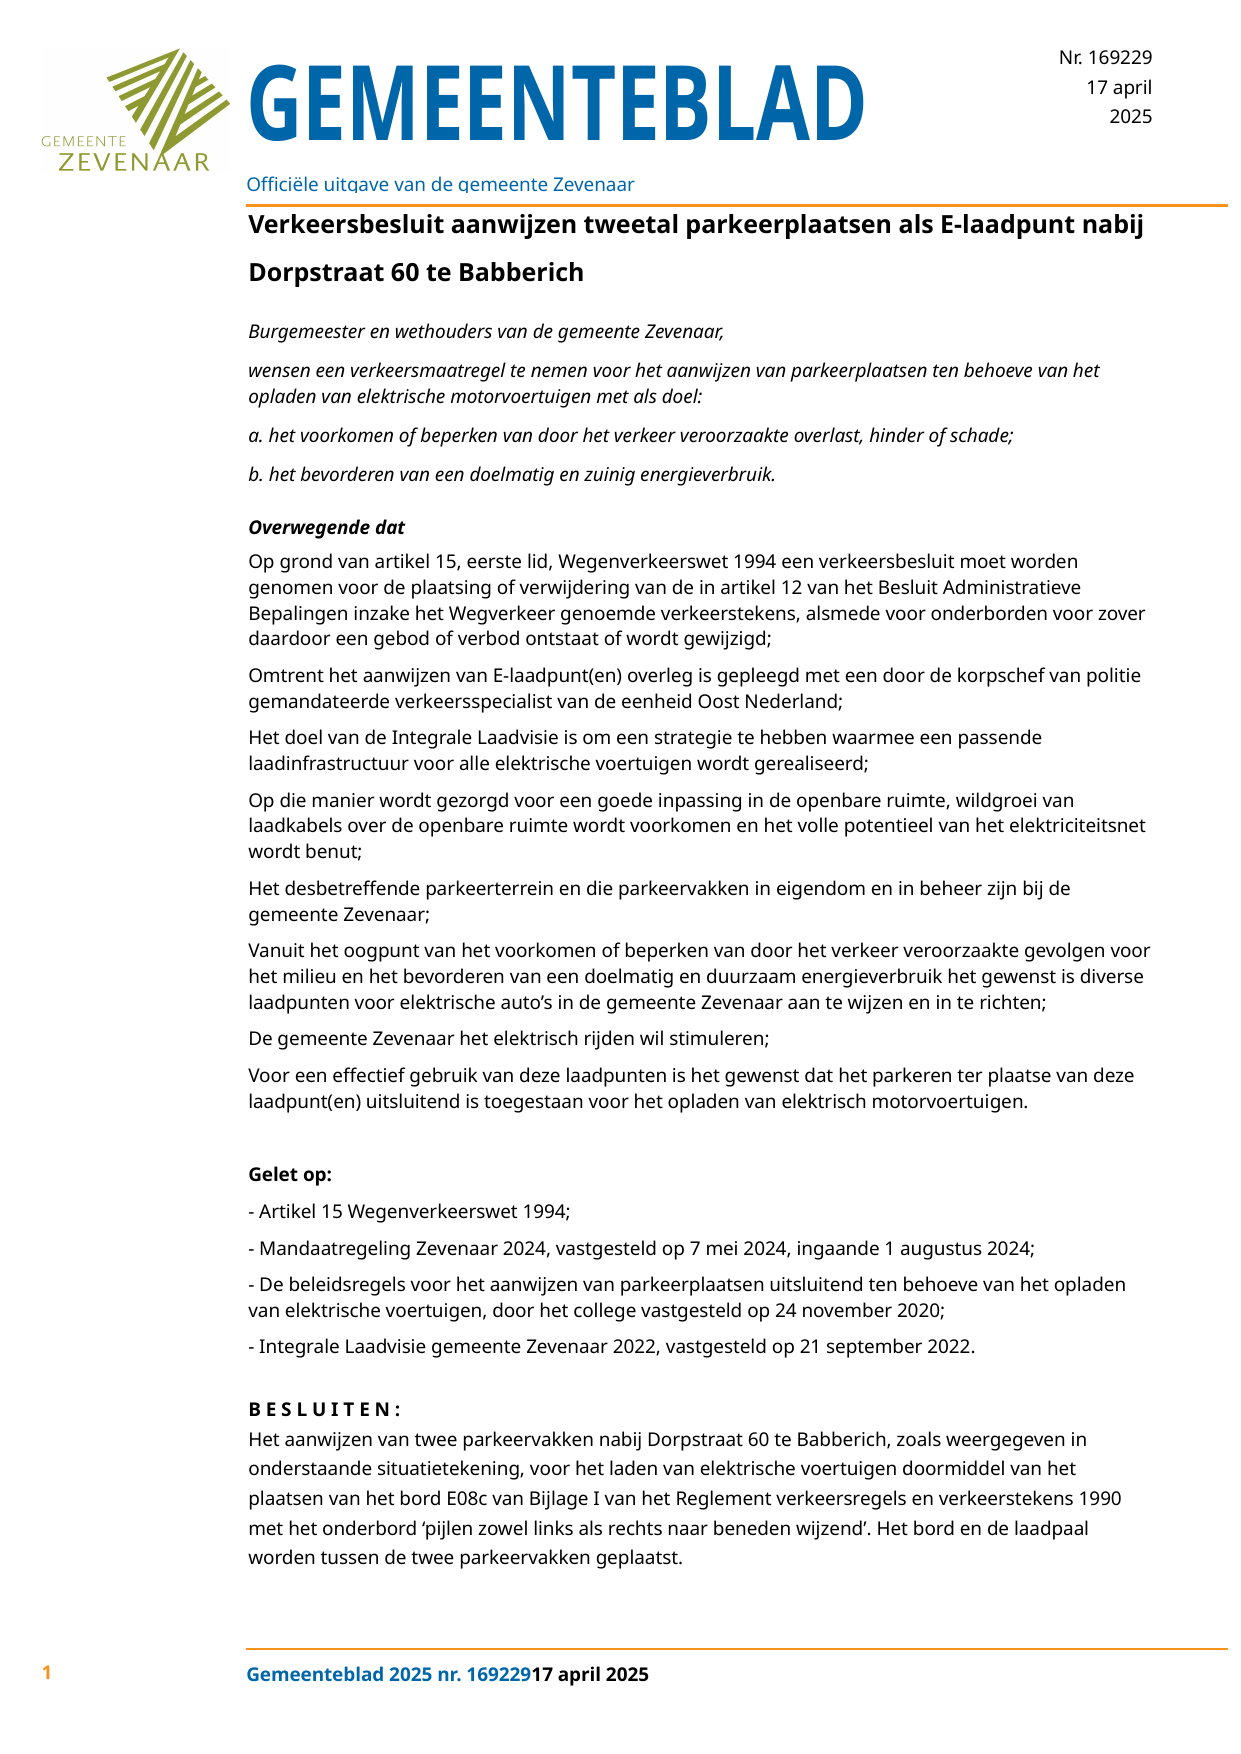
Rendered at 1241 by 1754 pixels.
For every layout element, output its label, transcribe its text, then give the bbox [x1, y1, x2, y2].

text Verkeersbesluit aanwijzen tweetal parkeerplaatsen als E-laadpunt nabij Dorpstraat 60 te Babberich [248, 207, 1152, 288]
text Burgemeester en wethouders van de gemeente Zevenaar, [248, 318, 1152, 344]
text b. het bevorderen van een doelmatig en zuinig energieverbruik. [248, 461, 1152, 487]
text - Mandaatregeling Zevenaar 2024, vastgesteld op 7 mei 2024, ingaande 1 augustus 2024; [248, 1235, 1152, 1260]
text Het aanwijzen van twee parkeervakken nabij Dorpstraat 60 te Babberich, zoals weergegeven in onderstaande situatietekening, voor het laden van elektrische voertuigen doormiddel van het plaatsen van het bord E08c van Bijlage I van het Reglement verkeersregels en verkeerstekens 1990 met het onderbord ‘pijlen zowel links als rechts naar beneden wijzend’. Het bord en de laadpaal worden tussen de twee parkeervakken geplaatst. [248, 1426, 1152, 1570]
picture [41, 47, 231, 172]
text Voor een effectief gebruik van deze laadpunten is het gewenst dat het parkeren ter plaatse van deze laadpunt(en) uitsluitend is toegestaan voor het opladen van elektrisch motorvoertui­gen. [248, 1062, 1152, 1114]
text Op die manier wordt gezorgd voor een goede inpassing in de openbare ruimte, wildgroei van laadkabels over de openbare ruimte wordt voorkomen en het volle potentieel van het elektriciteitsnet wordt benut; [248, 787, 1152, 864]
text Het doel van de Integrale Laadvisie is om een strategie te hebben waarmee een passende laadinfrastructuur voor alle elektrische voertuigen wordt gerealiseerd; [248, 724, 1152, 776]
text wensen een verkeersmaatregel te nemen voor het aanwijzen van parkeerplaatsen ten behoeve van het opladen van elektrische motorvoertuigen met als doel: [248, 357, 1152, 409]
text Overwegende dat [248, 514, 1152, 540]
text - De beleidsregels voor het aanwijzen van parkeerplaatsen uitsluitend ten behoeve van het opladen van elektrische voertuigen, door het college vastgesteld op 24 november 2020; [248, 1271, 1152, 1323]
text B E S L U I T E N : [248, 1396, 1152, 1422]
text - Artikel 15 Wegenverkeerswet 1994; [248, 1198, 1152, 1224]
text - Integrale Laadvisie gemeente Zevenaar 2022, vastgesteld op 21 september 2022. [248, 1334, 1152, 1359]
text a. het voorkomen of beperken van door het verkeer veroorzaakte overlast, hinder of schade; [248, 422, 1152, 448]
text Vanuit het oogpunt van het voorkomen of beperken van door het verkeer veroorzaakte gevolgen voor het milieu en het bevorderen van een doelmatig en duurzaam energieverbruik het gewenst is diverse laadpunten voor elektrische auto’s in de gemeente Zevenaar aan te wijzen en in te richten; [248, 937, 1152, 1015]
text De gemeente Zevenaar het elektrisch rijden wil stimuleren; [248, 1026, 1152, 1051]
text Op grond van artikel 15, eerste lid, Wegenverkeerswet 1994 een verkeersbesluit moet worden genomen voor de plaatsing of verwijdering van de in artikel 12 van het Besluit Administratieve Bepalingen inzake het Wegverkeer genoemde verkeerstekens, alsmede voor onderborden voor zover daardoor een gebod of verbod ontstaat of wordt gewijzigd; [248, 548, 1152, 651]
text Gelet op: [248, 1161, 1152, 1187]
text Omtrent het aanwijzen van E-laadpunt(en) overleg is gepleegd met een door de korpschef van politie gemandateerde verkeersspecialist van de eenheid Oost Nederland; [248, 662, 1152, 714]
text Het desbetreffende parkeerterrein en die parkeervakken in eigendom en in beheer zijn bij de gemeente Zevenaar; [248, 875, 1152, 927]
